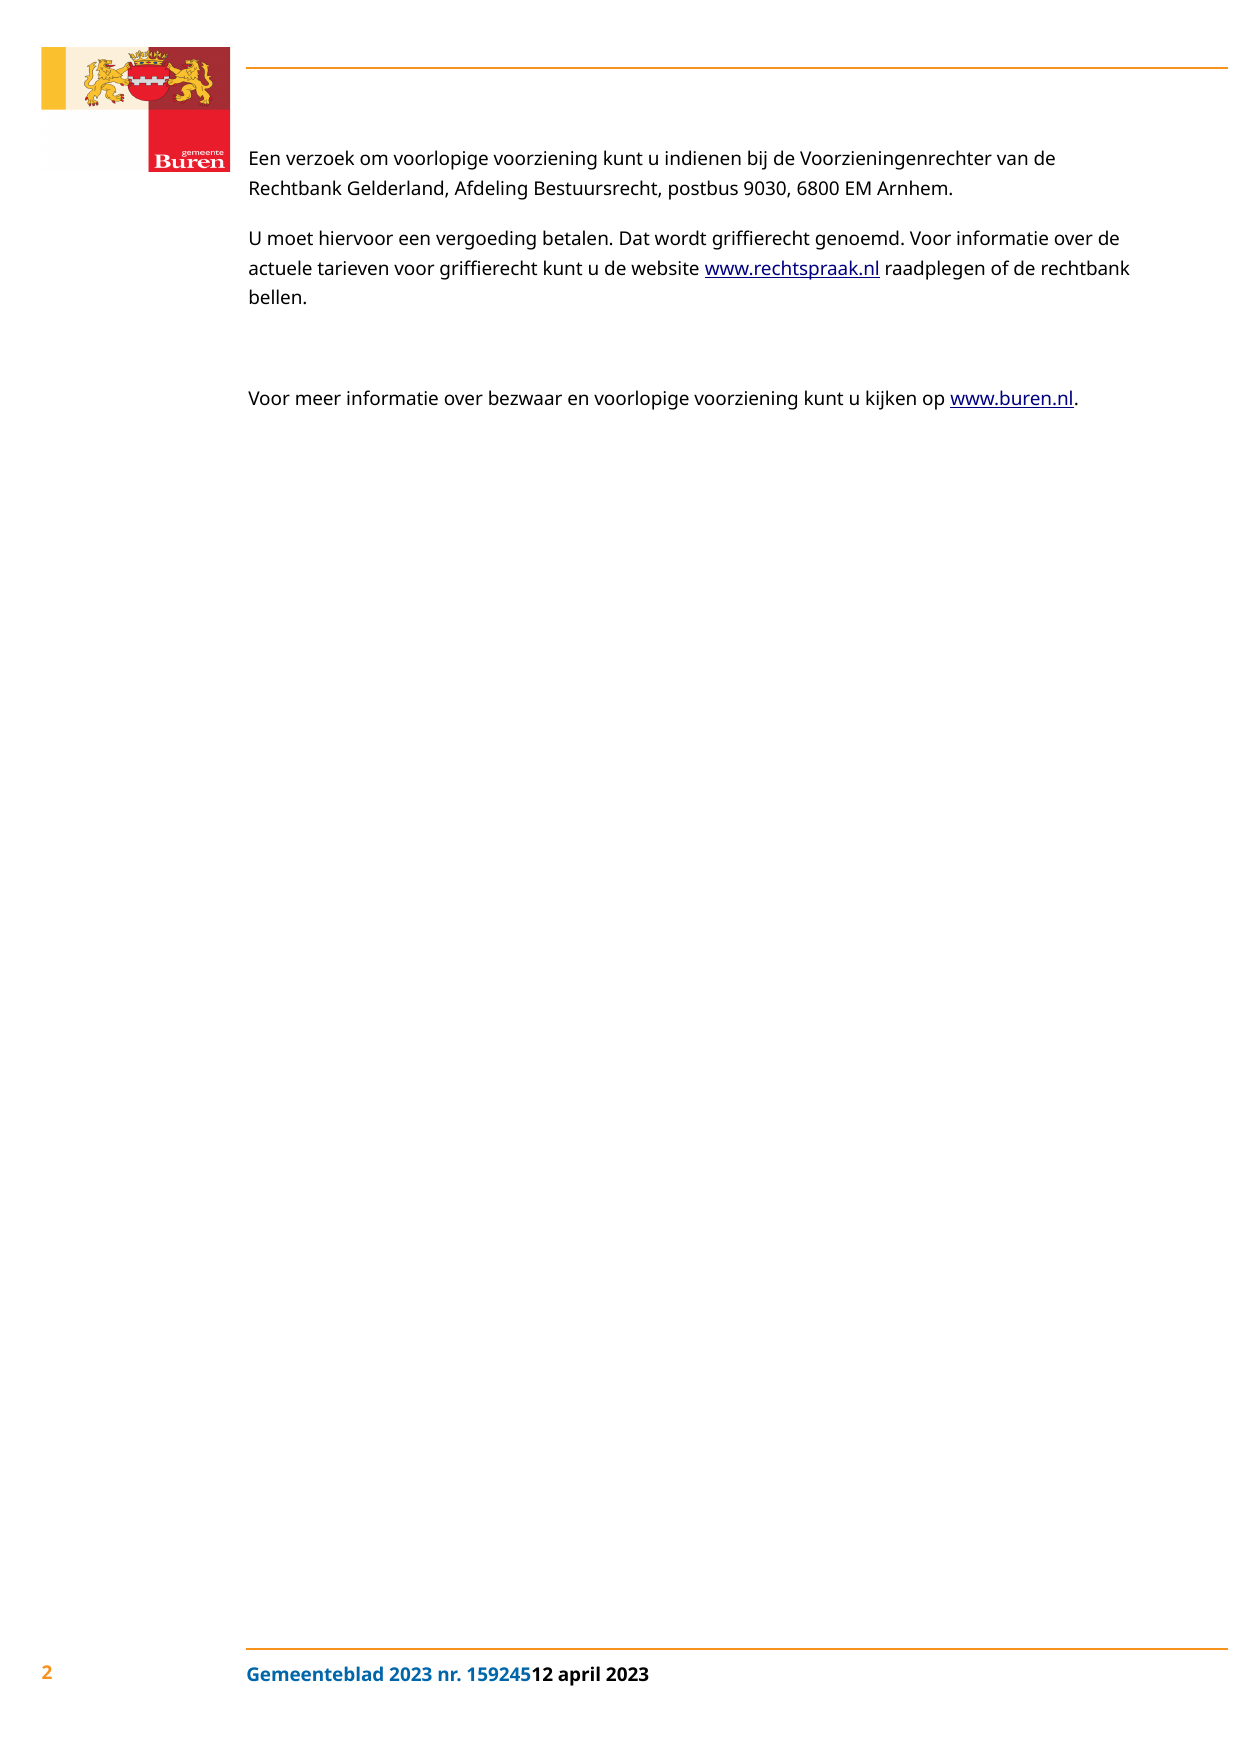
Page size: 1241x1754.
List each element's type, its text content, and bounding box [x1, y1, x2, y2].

picture [41, 47, 231, 172]
text Een verzoek om voorlopige voorziening kunt u indienen bij de Voorzieningenrechter van de Rechtbank Gelderland, Afdeling Bestuursrecht, postbus 9030, 6800 EM Arnhem. [248, 145, 1152, 201]
text U moet hiervoor een vergoeding betalen. Dat wordt griffierecht genoemd. Voor informatie over de actuele tarieven voor griffierecht kunt u de website www.rechtspraak.nl raadplegen of de rechtbank bellen. [248, 225, 1152, 310]
text Voor meer informatie over bezwaar en voorlopige voorziening kunt u kijken op www.buren.nl. [248, 385, 1152, 411]
